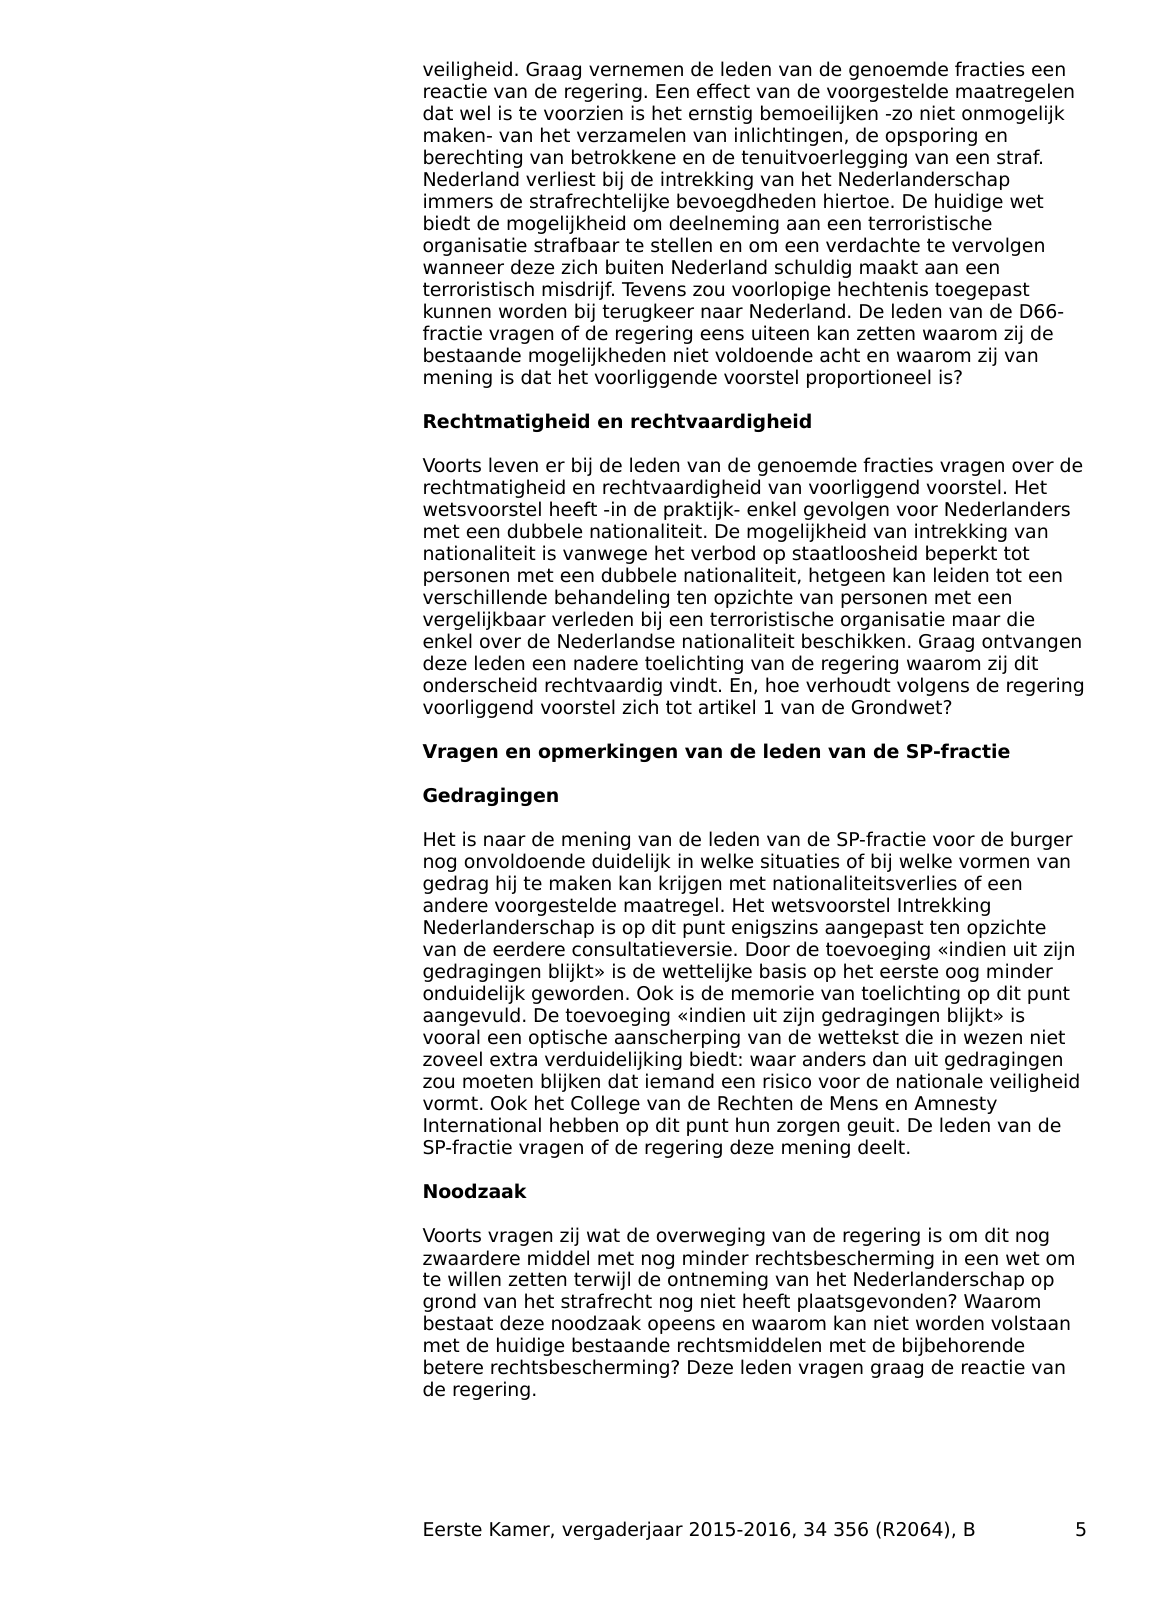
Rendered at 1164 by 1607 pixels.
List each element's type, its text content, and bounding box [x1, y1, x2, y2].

text veiligheid. Graag vernemen de leden van de genoemde fracties een reactie van de regering. Een effect van de voorgestelde maatregelen dat wel is te voorzien is het ernstig bemoeilijken -zo niet onmogelijk maken- van het verzamelen van inlichtingen, de opsporing en berechting van betrokkene en de tenuitvoerlegging van een straf. Nederland verliest bij de intrekking van het Nederlanderschap immers de strafrechtelijke bevoegdheden hiertoe. De huidige wet biedt de mogelijkheid om deelneming aan een terroristische organisatie strafbaar te stellen en om een verdachte te vervolgen wanneer deze zich buiten Nederland schuldig maakt aan een terroristisch misdrijf. Tevens zou voorlopige hechtenis toegepast kunnen worden bij terugkeer naar Nederland. De leden van de D66-fractie vragen of de regering eens uiteen kan zetten waarom zij de bestaande mogelijkheden niet voldoende acht en waarom zij van mening is dat het voorliggende voorstel proportioneel is? [422, 59, 1087, 389]
subtitle Vragen en opmerkingen van de leden van de SP-fractie [422, 741, 1087, 763]
text Voorts leven er bij de leden van de genoemde fracties vragen over de rechtmatigheid en rechtvaardigheid van voorliggend voorstel. Het wetsvoorstel heeft -in de praktijk- enkel gevolgen voor Nederlanders met een dubbele nationaliteit. De mogelijkheid van intrekking van nationaliteit is vanwege het verbod op staatloosheid beperkt tot personen met een dubbele nationaliteit, hetgeen kan leiden tot een verschillende behandeling ten opzichte van personen met een vergelijkbaar verleden bij een terroristische organisatie maar die enkel over de Nederlandse nationaliteit beschikken. Graag ontvangen deze leden een nadere toelichting van de regering waarom zij dit onderscheid rechtvaardig vindt. En, hoe verhoudt volgens de regering voorliggend voorstel zich tot artikel 1 van de Grondwet? [422, 455, 1087, 719]
text Voorts vragen zij wat de overweging van de regering is om dit nog zwaardere middel met nog minder rechtsbescherming in een wet om te willen zetten terwijl de ontneming van het Nederlanderschap op grond van het strafrecht nog niet heeft plaatsgevonden? Waarom bestaat deze noodzaak opeens en waarom kan niet worden volstaan met de huidige bestaande rechtsmiddelen met de bijbehorende betere rechtsbescherming? Deze leden vragen graag de reactie van de regering. [422, 1225, 1087, 1401]
subtitle Noodzaak [422, 1181, 1087, 1203]
subtitle Gedragingen [422, 785, 1087, 807]
text Het is naar de mening van de leden van de SP-fractie voor de burger nog onvoldoende duidelijk in welke situaties of bij welke vormen van gedrag hij te maken kan krijgen met nationaliteitsverlies of een andere voorgestelde maatregel. Het wetsvoorstel Intrekking Nederlanderschap is op dit punt enigszins aangepast ten opzichte van de eerdere consultatieversie. Door de toevoeging «indien uit zijn gedragingen blijkt» is de wettelijke basis op het eerste oog minder onduidelijk geworden. Ook is de memorie van toelichting op dit punt aangevuld. De toevoeging «indien uit zijn gedragingen blijkt» is vooral een optische aanscherping van de wettekst die in wezen niet zoveel extra verduidelijking biedt: waar anders dan uit gedragingen zou moeten blijken dat iemand een risico voor de nationale veiligheid vormt. Ook het College van de Rechten de Mens en Amnesty International hebben op dit punt hun zorgen geuit. De leden van de SP-fractie vragen of de regering deze mening deelt. [422, 829, 1087, 1159]
subtitle Rechtmatigheid en rechtvaardigheid [422, 411, 1087, 433]
